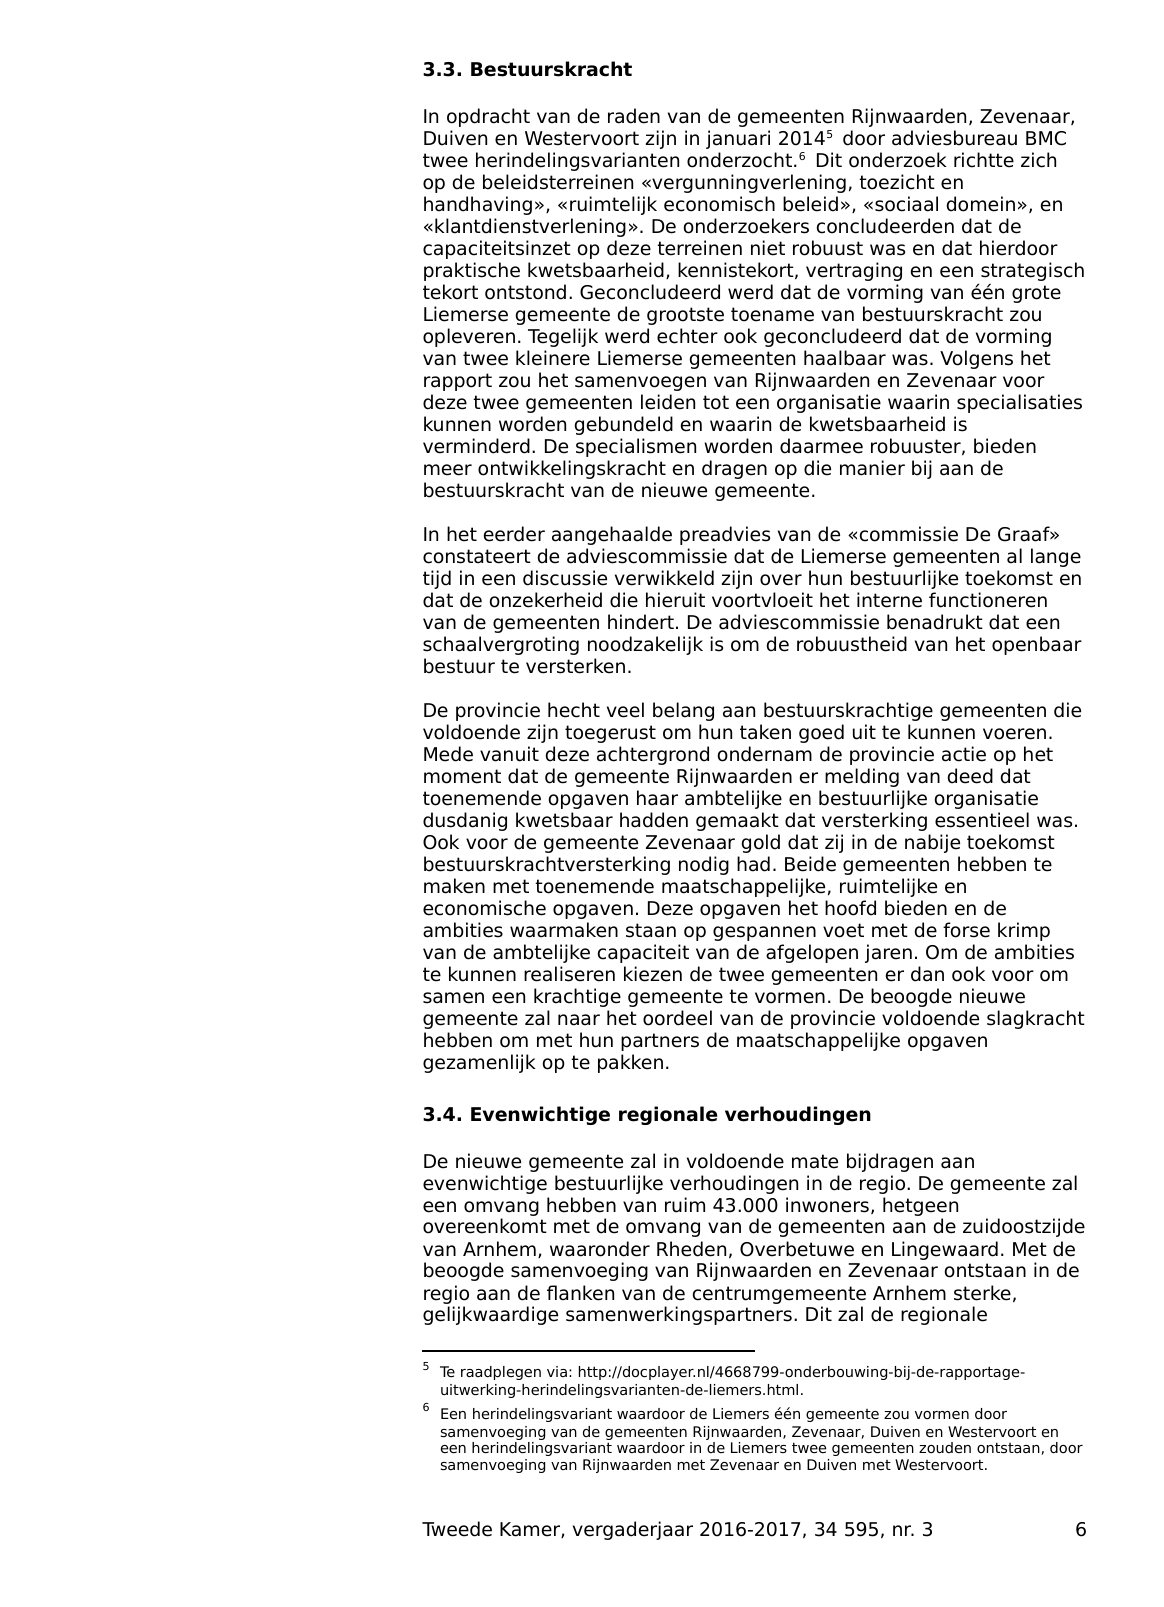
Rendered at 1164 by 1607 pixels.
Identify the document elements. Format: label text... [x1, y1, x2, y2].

text Te raadplegen via: http://docplayer.nl/4668799-onderbouwing-bij-de-rapportage-uitwerking-herindelingsvarianten-de-liemers.html. [422, 1360, 1087, 1399]
subtitle 3.4. Evenwichtige regionale verhoudingen [422, 1103, 1087, 1126]
text In het eerder aangehaalde preadvies van de «commissie De Graaf» constateert de adviescommissie dat de Liemerse gemeenten al lange tijd in een discussie verwikkeld zijn over hun bestuurlijke toekomst en dat de onzekerheid die hieruit voortvloeit het interne functioneren van de gemeenten hindert. De adviescommissie benadrukt dat een schaalvergroting noodzakelijk is om de robuustheid van het openbaar bestuur te versterken. [422, 524, 1087, 678]
subtitle 3.3. Bestuurskracht [422, 59, 1087, 81]
text Een herindelingsvariant waardoor de Liemers één gemeente zou vormen door samenvoeging van de gemeenten Rijnwaarden, Zevenaar, Duiven en Westervoort en een herindelingsvariant waardoor in de Liemers twee gemeenten zouden ontstaan, door samenvoeging van Rijnwaarden met Zevenaar en Duiven met Westervoort. [422, 1402, 1087, 1474]
text De provincie hecht veel belang aan bestuurskrachtige gemeenten die voldoende zijn toegerust om hun taken goed uit te kunnen voeren. Mede vanuit deze achtergrond ondernam de provincie actie op het moment dat de gemeente Rijnwaarden er melding van deed dat toenemende opgaven haar ambtelijke en bestuurlijke organisatie dusdanig kwetsbaar hadden gemaakt dat versterking essentieel was. Ook voor de gemeente Zevenaar gold dat zij in de nabije toekomst bestuurskrachtversterking nodig had. Beide gemeenten hebben te maken met toenemende maatschappelijke, ruimtelijke en economische opgaven. Deze opgaven het hoofd bieden en de ambities waarmaken staan op gespannen voet met de forse krimp van de ambtelijke capaciteit van de afgelopen jaren. Om de ambities te kunnen realiseren kiezen de twee gemeenten er dan ook voor om samen een krachtige gemeente te vormen. De beoogde nieuwe gemeente zal naar het oordeel van de provincie voldoende slagkracht hebben om met hun partners de maatschappelijke opgaven gezamenlijk op te pakken. [422, 700, 1087, 1073]
text In opdracht van de raden van de gemeenten Rijnwaarden, Zevenaar, Duiven en Westervoort zijn in januari 2014 door adviesbureau BMC twee herindelingsvarianten onderzocht. Dit onderzoek richtte zich op de beleidsterreinen «vergunningverlening, toezicht en handhaving», «ruimtelijk economisch beleid», «sociaal domein», en «klantdienstverlening». De onderzoekers concludeerden dat de capaciteitsinzet op deze terreinen niet robuust was en dat hierdoor praktische kwetsbaarheid, kennistekort, vertraging en een strategisch tekort ontstond. Geconcludeerd werd dat de vorming van één grote Liemerse gemeente de grootste toename van bestuurskracht zou opleveren. Tegelijk werd echter ook geconcludeerd dat de vorming van twee kleinere Liemerse gemeenten haalbaar was. Volgens het rapport zou het samenvoegen van Rijnwaarden en Zevenaar voor deze twee gemeenten leiden tot een organisatie waarin specialisaties kunnen worden gebundeld en waarin de kwetsbaarheid is verminderd. De specialismen worden daarmee robuuster, bieden meer ontwikkelingskracht en dragen op die manier bij aan de bestuurskracht van de nieuwe gemeente. [422, 106, 1087, 502]
text De nieuwe gemeente zal in voldoende mate bijdragen aan evenwichtige bestuurlijke verhoudingen in de regio. De gemeente zal een omvang hebben van ruim 43.000 inwoners, hetgeen overeenkomt met de omvang van de gemeenten aan de zuidoostzijde van Arnhem, waaronder Rheden, Overbetuwe en Lingewaard. Met de beoogde samenvoeging van Rijnwaarden en Zevenaar ontstaan in de regio aan de flanken van de centrumgemeente Arnhem sterke, gelijkwaardige samenwerkingspartners. Dit zal de regionale [422, 1151, 1087, 1326]
